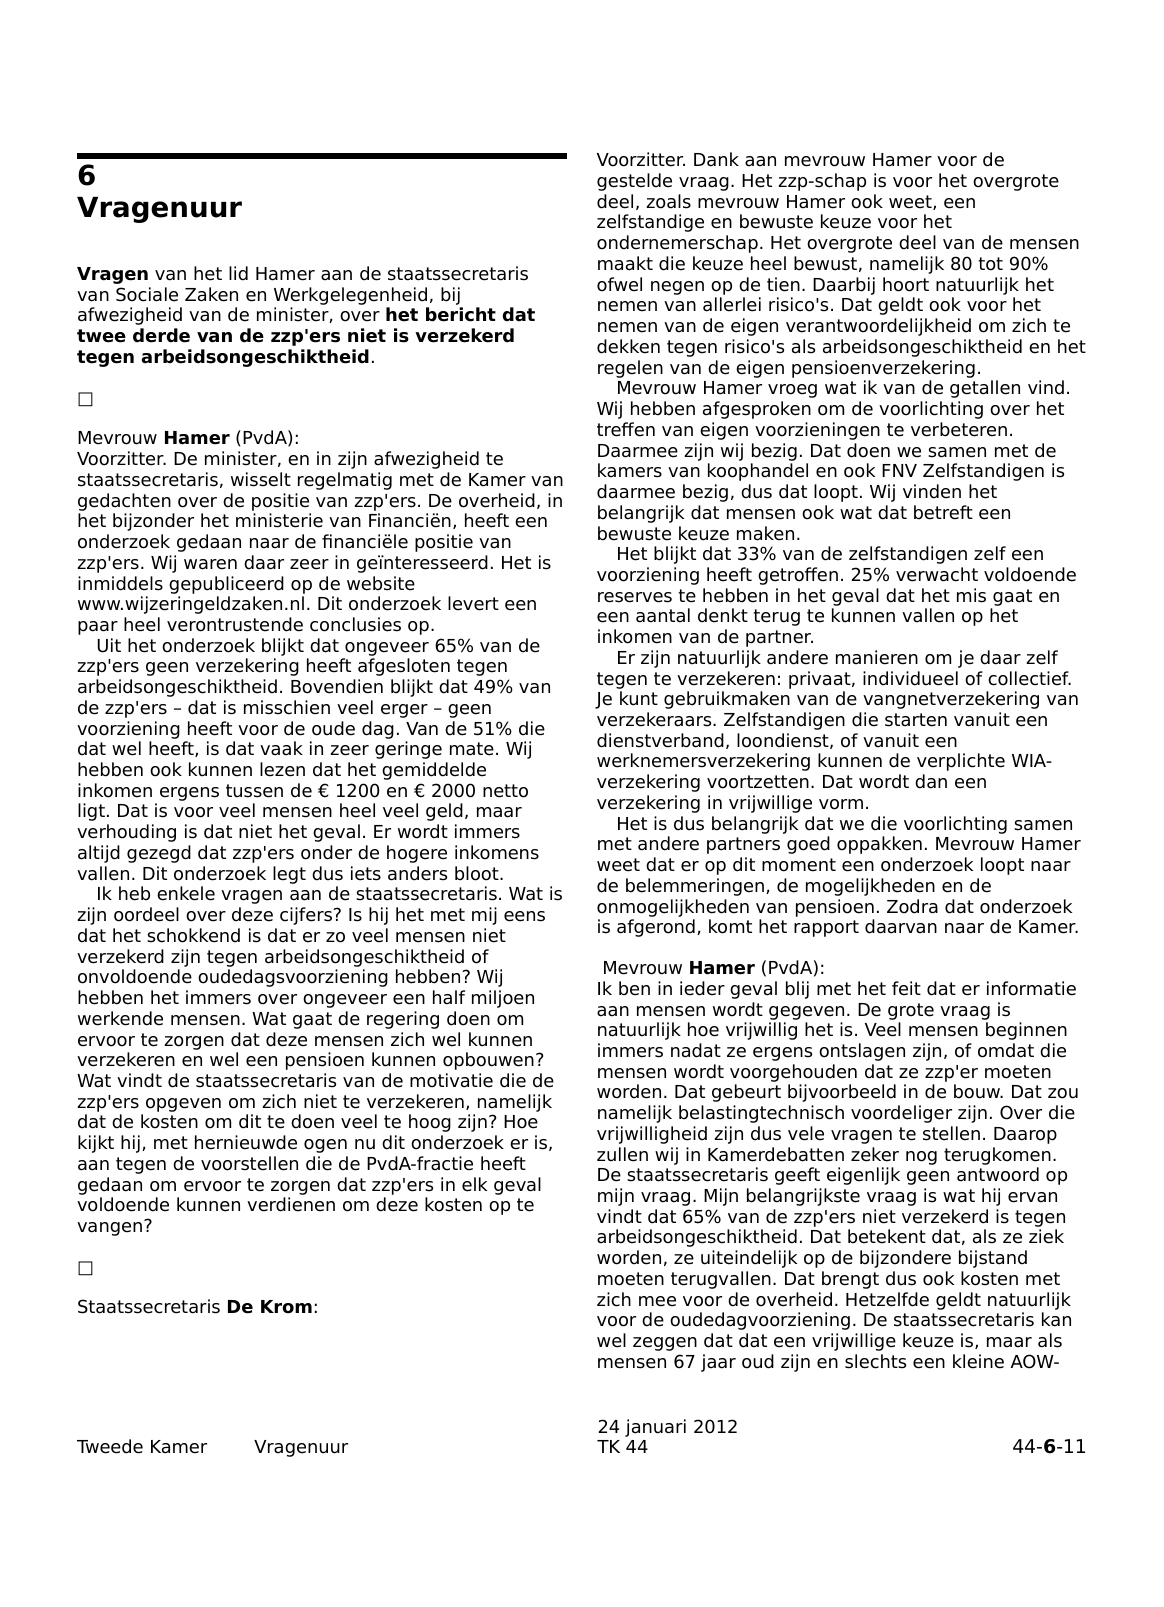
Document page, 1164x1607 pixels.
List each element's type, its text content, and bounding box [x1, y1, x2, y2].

text Voorzitter. De minister, en in zijn afwezigheid te staatssecretaris, wisselt regelmatig met de Kamer van gedachten over de positie van zzp'ers. De overheid, in het bijzonder het ministerie van Financiën, heeft een onderzoek gedaan naar de financiële positie van zzp'ers. Wij waren daar zeer in geïnteresseerd. Het is inmiddels gepubliceerd op de website www.wijzeringeldzaken.nl. Dit onderzoek levert een paar heel verontrustende conclusies op. [77, 449, 567, 636]
text Uit het onderzoek blijkt dat ongeveer 65% van de zzp'ers geen verzekering heeft afgesloten tegen arbeidsongeschiktheid. Bovendien blijkt dat 49% van de zzp'ers – dat is misschien veel erger – geen voorziening heeft voor de oude dag. Van de 51% die dat wel heeft, is dat vaak in zeer geringe mate. Wij hebben ook kunnen lezen dat het gemiddelde inkomen ergens tussen de € 1200 en € 2000 netto ligt. Dat is voor veel mensen heel veel geld, maar verhouding is dat niet het geval. Er wordt immers altijd gezegd dat zzp'ers onder de hogere inkomens vallen. Dit onderzoek legt dus iets anders bloot. [77, 636, 567, 884]
text Mevrouw Hamer (PvdA): [596, 958, 1087, 979]
text Voorzitter. Dank aan mevrouw Hamer voor de gestelde vraag. Het zzp-schap is voor het overgrote deel, zoals mevrouw Hamer ook weet, een zelfstandige en bewuste keuze voor het ondernemerschap. Het overgrote deel van de mensen maakt die keuze heel bewust, namelijk 80 tot 90% ofwel negen op de tien. Daarbij hoort natuurlijk het nemen van allerlei risico's. Dat geldt ook voor het nemen van de eigen verantwoordelijkheid om zich te dekken tegen risico's als arbeidsongeschiktheid en het regelen van de eigen pensioenverzekering. [596, 150, 1087, 378]
text Vragen van het lid Hamer aan de staatssecretaris van Sociale Zaken en Werkgelegenheid, bij afwezigheid van de minister, over het bericht dat twee derde van de zzp'ers niet is verzekerd tegen arbeidsongeschiktheid. [77, 264, 567, 367]
text Er zijn natuurlijk andere manieren om je daar zelf tegen te verzekeren: privaat, individueel of collectief. Je kunt gebruikmaken van de vangnetverzekering van verzekeraars. Zelfstandigen die starten vanuit een dienstverband, loondienst, of vanuit een werknemersverzekering kunnen de verplichte WIA-verzekering voortzetten. Dat wordt dan een verzekering in vrijwillige vorm. [596, 648, 1087, 813]
text □ [77, 387, 567, 408]
text Staatssecretaris De Krom: [77, 1297, 567, 1318]
text Ik ben in ieder geval blij met het feit dat er informatie aan mensen wordt gegeven. De grote vraag is natuurlijk hoe vrijwillig het is. Veel mensen beginnen immers nadat ze ergens ontslagen zijn, of omdat die mensen wordt voorgehouden dat ze zzp'er moeten worden. Dat gebeurt bijvoorbeeld in de bouw. Dat zou namelijk belastingtechnisch voordeliger zijn. Over die vrijwilligheid zijn dus vele vragen te stellen. Daarop zullen wij in Kamerdebatten zeker nog terugkomen. De staatssecretaris geeft eigenlijk geen antwoord op mijn vraag. Mijn belangrijkste vraag is wat hij ervan vindt dat 65% van de zzp'ers niet verzekerd is tegen arbeidsongeschiktheid. Dat betekent dat, als ze ziek worden, ze uiteindelijk op de bijzondere bijstand moeten terugvallen. Dat brengt dus ook kosten met zich mee voor de overheid. Hetzelfde geldt natuurlijk voor de oudedagvoorziening. De staatssecretaris kan wel zeggen dat dat een vrijwillige keuze is, maar als mensen 67 jaar oud zijn en slechts een kleine AOW- [596, 979, 1087, 1372]
text □ [77, 1257, 567, 1277]
text Ik heb enkele vragen aan de staatssecretaris. Wat is zijn oordeel over deze cijfers? Is hij het met mij eens dat het schokkend is dat er zo veel mensen niet verzekerd zijn tegen arbeidsongeschiktheid of onvoldoende oudedagsvoorziening hebben? Wij hebben het immers over ongeveer een half miljoen werkende mensen. Wat gaat de regering doen om ervoor te zorgen dat deze mensen zich wel kunnen verzekeren en wel een pensioen kunnen opbouwen? Wat vindt de staatssecretaris van de motivatie die de zzp'ers opgeven om zich niet te verzekeren, namelijk dat de kosten om dit te doen veel te hoog zijn? Hoe kijkt hij, met hernieuwde ogen nu dit onderzoek er is, aan tegen de voorstellen die de PvdA-fractie heeft gedaan om ervoor te zorgen dat zzp'ers in elk geval voldoende kunnen verdienen om deze kosten op te vangen? [77, 884, 567, 1237]
text Het blijkt dat 33% van de zelfstandigen zelf een voorziening heeft getroffen. 25% verwacht voldoende reserves te hebben in het geval dat het mis gaat en een aantal denkt terug te kunnen vallen op het inkomen van de partner. [596, 544, 1087, 648]
text Het is dus belangrijk dat we die voorlichting samen met andere partners goed oppakken. Mevrouw Hamer weet dat er op dit moment een onderzoek loopt naar de belemmeringen, de mogelijkheden en de onmogelijkheden van pensioen. Zodra dat onderzoek is afgerond, komt het rapport daarvan naar de Kamer. [596, 813, 1087, 938]
title 6 Vragenuur [77, 159, 567, 224]
text Mevrouw Hamer (PvdA): [77, 428, 567, 449]
text Mevrouw Hamer vroeg wat ik van de getallen vind. Wij hebben afgesproken om de voorlichting over het treffen van eigen voorzieningen te verbeteren. Daarmee zijn wij bezig. Dat doen we samen met de kamers van koophandel en ook FNV Zelfstandigen is daarmee bezig, dus dat loopt. Wij vinden het belangrijk dat mensen ook wat dat betreft een bewuste keuze maken. [596, 378, 1087, 544]
